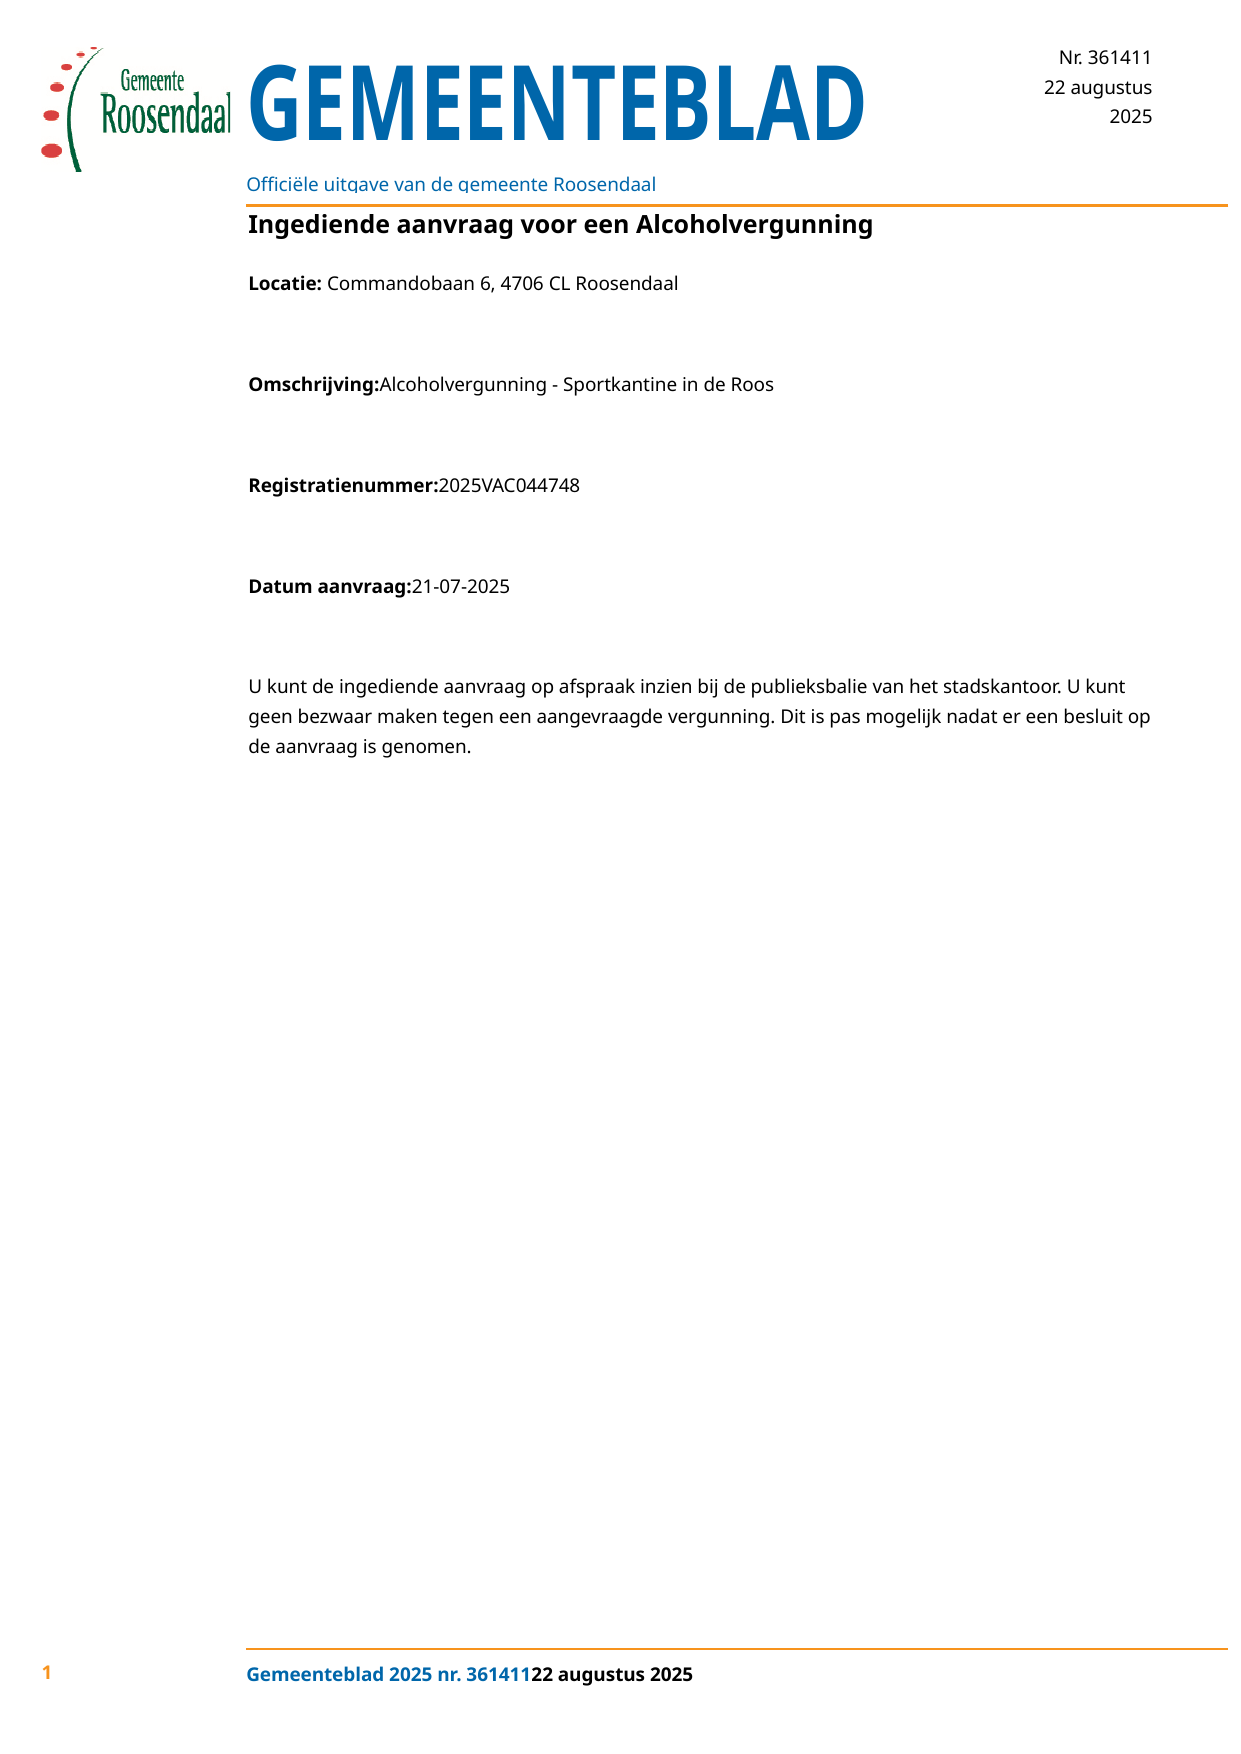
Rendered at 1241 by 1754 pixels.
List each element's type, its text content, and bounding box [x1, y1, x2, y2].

text Datum aanvraag:21-07-2025 [248, 573, 1152, 598]
text Omschrijving:Alcoholvergunning - Sportkantine in de Roos [248, 371, 1152, 397]
text Locatie: Commandobaan 6, 4706 CL Roosendaal [248, 270, 1152, 296]
picture [41, 47, 231, 172]
text U kunt de ingediende aanvraag op afspraak inzien bij de publieksbalie van het stadskantoor. U kunt geen bezwaar maken tegen een aangevraagde vergunning. Dit is pas mogelijk nadat er een besluit op de aanvraag is genomen. [248, 674, 1152, 758]
text Ingediende aanvraag voor een Alcoholvergunning [248, 207, 1152, 241]
text Registratienummer:2025VAC044748 [248, 472, 1152, 498]
